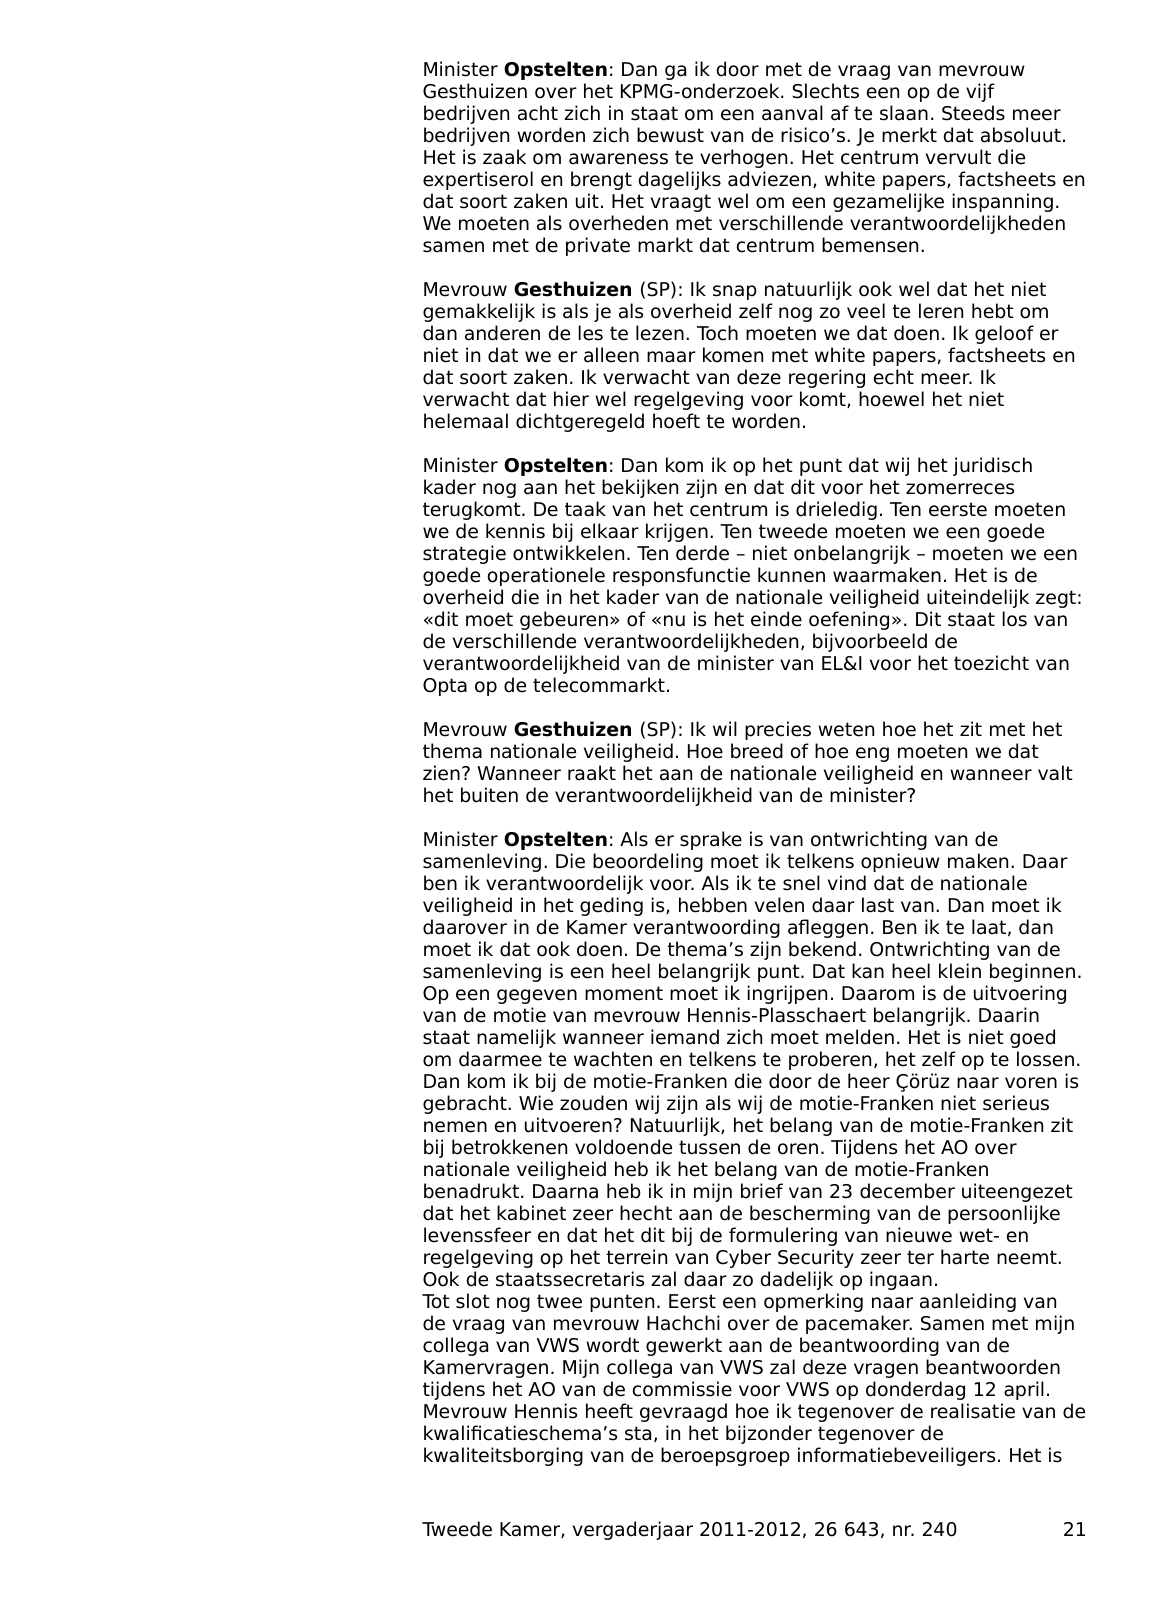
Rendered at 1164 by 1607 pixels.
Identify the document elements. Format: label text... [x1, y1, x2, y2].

text Mevrouw Gesthuizen (SP): Ik snap natuurlijk ook wel dat het niet gemakkelijk is als je als overheid zelf nog zo veel te leren hebt om dan anderen de les te lezen. Toch moeten we dat doen. Ik geloof er niet in dat we er alleen maar komen met white papers, factsheets en dat soort zaken. Ik verwacht van deze regering echt meer. Ik verwacht dat hier wel regelgeving voor komt, hoewel het niet helemaal dichtgeregeld hoeft te worden. [422, 279, 1087, 433]
text Minister Opstelten: Dan kom ik op het punt dat wij het juridisch kader nog aan het bekijken zijn en dat dit voor het zomerreces terugkomt. De taak van het centrum is drieledig. Ten eerste moeten we de kennis bij elkaar krijgen. Ten tweede moeten we een goede strategie ontwikkelen. Ten derde – niet onbelangrijk – moeten we een goede operationele responsfunctie kunnen waarmaken. Het is de overheid die in het kader van de nationale veiligheid uiteindelijk zegt: «dit moet gebeuren» of «nu is het einde oefening». Dit staat los van de verschillende verantwoordelijkheden, bijvoorbeeld de verantwoordelijkheid van de minister van EL&I voor het toezicht van Opta op de telecommarkt. [422, 455, 1087, 697]
text Tot slot nog twee punten. Eerst een opmerking naar aanleiding van de vraag van mevrouw Hachchi over de pacemaker. Samen met mijn collega van VWS wordt gewerkt aan de beantwoording van de Kamervragen. Mijn collega van VWS zal deze vragen beantwoorden tijdens het AO van de commissie voor VWS op donderdag 12 april. [422, 1291, 1087, 1401]
text Minister Opstelten: Dan ga ik door met de vraag van mevrouw Gesthuizen over het KPMG-onderzoek. Slechts een op de vijf bedrijven acht zich in staat om een aanval af te slaan. Steeds meer bedrijven worden zich bewust van de risico’s. Je merkt dat absoluut. Het is zaak om awareness te verhogen. Het centrum vervult die expertiserol en brengt dagelijks adviezen, white papers, factsheets en dat soort zaken uit. Het vraagt wel om een gezamelijke inspanning. We moeten als overheden met verschillende verantwoordelijkheden samen met de private markt dat centrum bemensen. [422, 59, 1087, 257]
text Mevrouw Hennis heeft gevraagd hoe ik tegenover de realisatie van de kwalificatieschema’s sta, in het bijzonder tegenover de kwaliteitsborging van de beroepsgroep informatiebeveiligers. Het is [422, 1401, 1087, 1467]
text Minister Opstelten: Als er sprake is van ontwrichting van de samenleving. Die beoordeling moet ik telkens opnieuw maken. Daar ben ik verantwoordelijk voor. Als ik te snel vind dat de nationale veiligheid in het geding is, hebben velen daar last van. Dan moet ik daarover in de Kamer verantwoording afleggen. Ben ik te laat, dan moet ik dat ook doen. De thema’s zijn bekend. Ontwrichting van de samenleving is een heel belangrijk punt. Dat kan heel klein beginnen. Op een gegeven moment moet ik ingrijpen. Daarom is de uitvoering van de motie van mevrouw Hennis-Plasschaert belangrijk. Daarin staat namelijk wanneer iemand zich moet melden. Het is niet goed om daarmee te wachten en telkens te proberen, het zelf op te lossen. [422, 829, 1087, 1071]
text Mevrouw Gesthuizen (SP): Ik wil precies weten hoe het zit met het thema nationale veiligheid. Hoe breed of hoe eng moeten we dat zien? Wanneer raakt het aan de nationale veiligheid en wanneer valt het buiten de verantwoordelijkheid van de minister? [422, 719, 1087, 807]
text Dan kom ik bij de motie-Franken die door de heer Çörüz naar voren is gebracht. Wie zouden wij zijn als wij de motie-Franken niet serieus nemen en uitvoeren? Natuurlijk, het belang van de motie-Franken zit bij betrokkenen voldoende tussen de oren. Tijdens het AO over nationale veiligheid heb ik het belang van de motie-Franken benadrukt. Daarna heb ik in mijn brief van 23 december uiteengezet dat het kabinet zeer hecht aan de bescherming van de persoonlijke levenssfeer en dat het dit bij de formulering van nieuwe wet- en regelgeving op het terrein van Cyber Security zeer ter harte neemt. Ook de staatssecretaris zal daar zo dadelijk op ingaan. [422, 1071, 1087, 1291]
